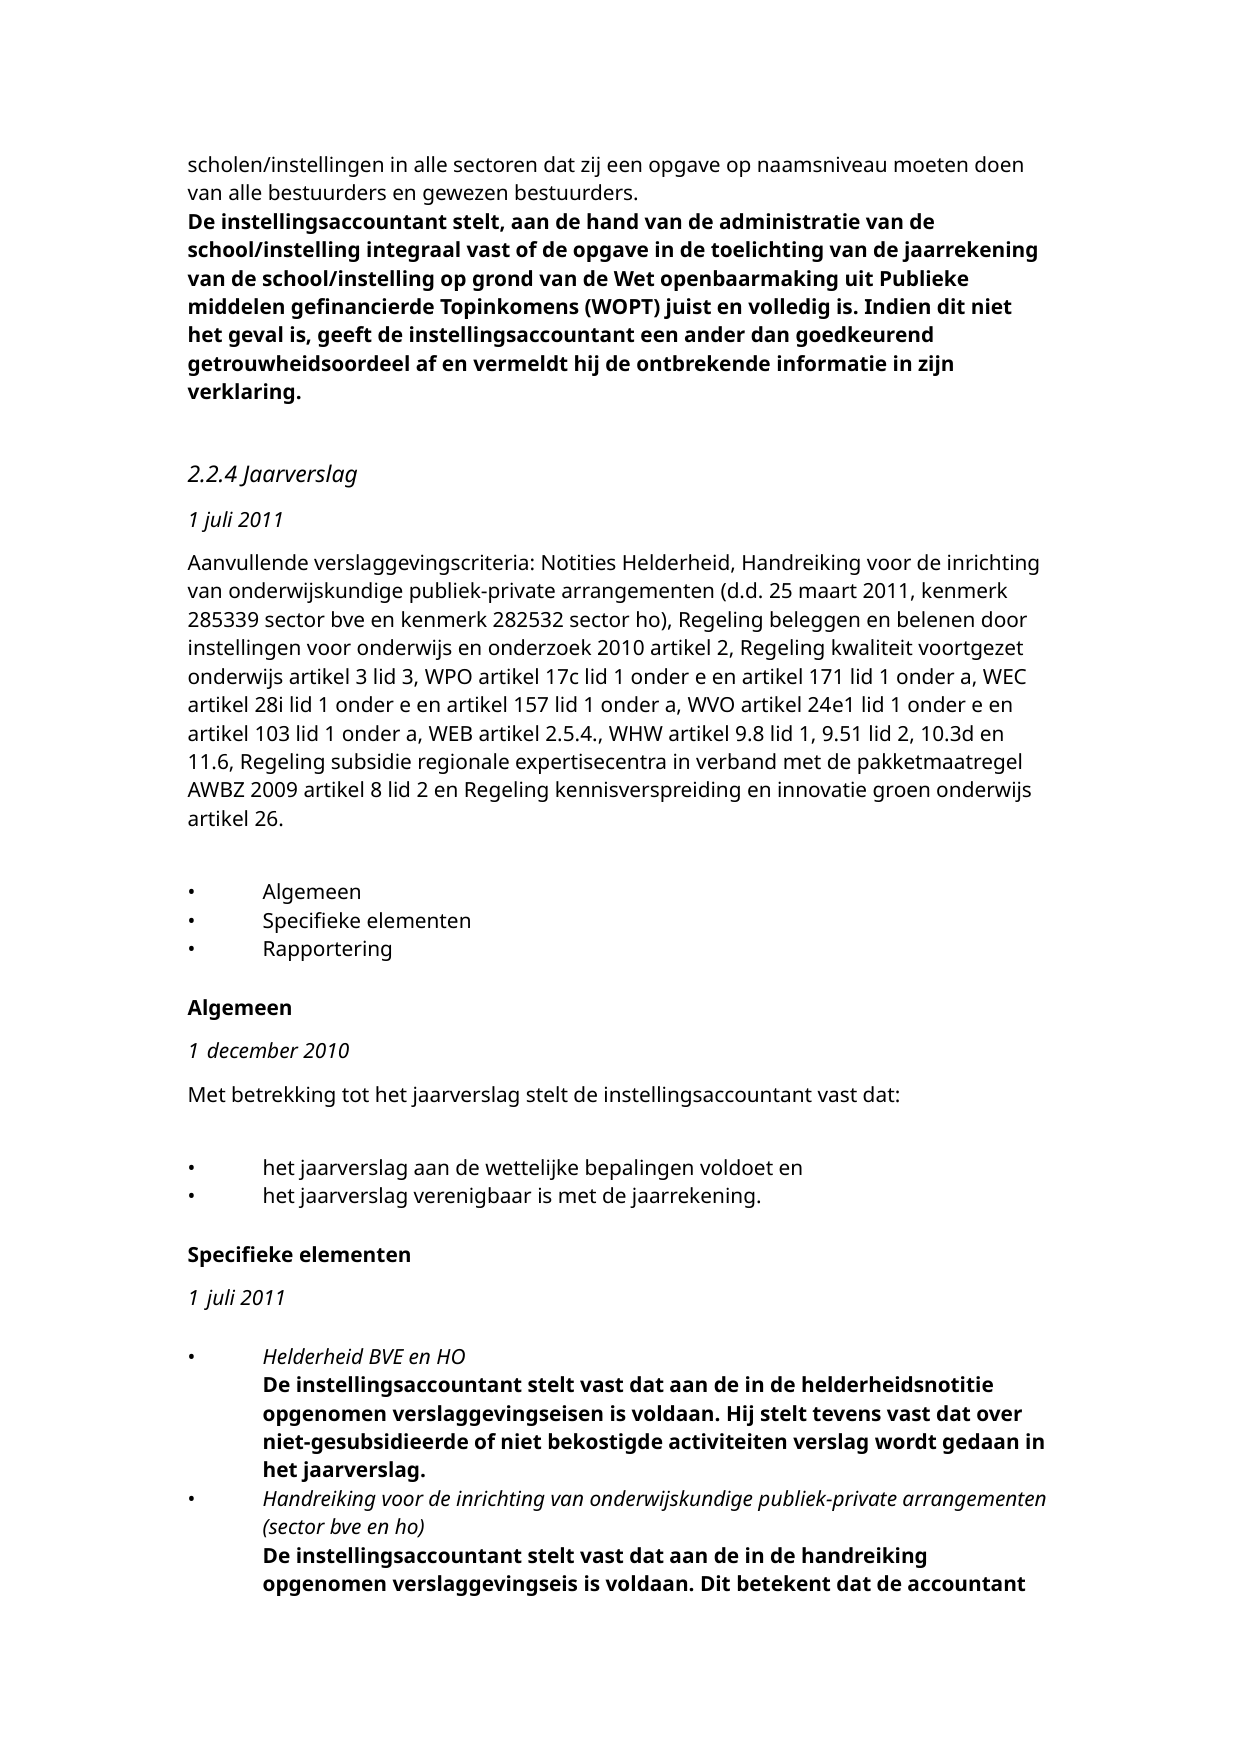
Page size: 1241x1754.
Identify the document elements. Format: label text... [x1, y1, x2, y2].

list Handreiking voor de inrichting van onderwijskundige publiek-private arrangementen (sector bve en ho) [187, 1484, 1053, 1541]
list het jaarverslag aan de wettelijke bepalingen voldoet en [187, 1153, 1053, 1182]
text 1 juli 2011 [187, 1283, 1053, 1312]
list Algemeen [187, 877, 1053, 906]
text Algemeen [187, 993, 1053, 1021]
text 1 december 2010 [187, 1036, 1053, 1065]
text Specifieke elementen [187, 1240, 1053, 1268]
list Rapportering [187, 934, 1053, 963]
text De instellingsaccountant stelt, aan de hand van de administratie van de school/instelling integraal vast of de opgave in de toelichting van de jaarrekening van de school/instelling op grond van de Wet openbaarmaking uit Publieke middelen gefinancierde Topinkomens (WOPT) juist en volledig is. Indien dit niet het geval is, geeft de instellingsaccountant een ander dan goedkeurend getrouwheidsoordeel af en vermeldt hij de ontbrekende informatie in zijn verklaring. [187, 207, 1053, 406]
list het jaarverslag verenigbaar is met de jaarrekening. [187, 1182, 1053, 1210]
list Specifieke elementen [187, 906, 1053, 934]
list De instellingsaccountant stelt vast dat aan de in de helderheidsnotitie opgenomen verslaggevingseisen is voldaan. Hij stelt tevens vast dat over niet-gesubsidieerde of niet bekostigde activiteiten verslag wordt gedaan in het jaarverslag. [187, 1370, 1053, 1484]
subtitle 2.2.4 Jaarverslag [187, 458, 1053, 490]
text Met betrekking tot het jaarverslag stelt de instellingsaccountant vast dat: [187, 1080, 1053, 1108]
list Helderheid BVE en HO [187, 1342, 1053, 1370]
text scholen/instellingen in alle sectoren dat zij een opgave op naamsniveau moeten doen van alle bestuurders en gewezen bestuurders. [187, 150, 1053, 207]
text Aanvullende verslaggevingscriteria: Notities Helderheid, Handreiking voor de inrichting van onderwijskundige publiek-private arrangementen (d.d. 25 maart 2011, kenmerk 285339 sector bve en kenmerk 282532 sector ho), Regeling beleggen en belenen door instellingen voor onderwijs en onderzoek 2010 artikel 2, Regeling kwaliteit voortgezet onderwijs artikel 3 lid 3, WPO artikel 17c lid 1 onder e en artikel 171 lid 1 onder a, WEC artikel 28i lid 1 onder e en artikel 157 lid 1 onder a, WVO artikel 24e1 lid 1 onder e en artikel 103 lid 1 onder a, WEB artikel 2.5.4., WHW artikel 9.8 lid 1, 9.51 lid 2, 10.3d en 11.6, Regeling subsidie regionale expertisecentra in verband met de pakketmaatregel AWBZ 2009 artikel 8 lid 2 en Regeling kennisverspreiding en innovatie groen onderwijs artikel 26. [187, 548, 1053, 832]
text 1 juli 2011 [187, 505, 1053, 533]
list De instellingsaccountant stelt vast dat aan de in de handreiking opgenomen verslaggevingseis is voldaan. Dit betekent dat de accountant [187, 1541, 1053, 1598]
